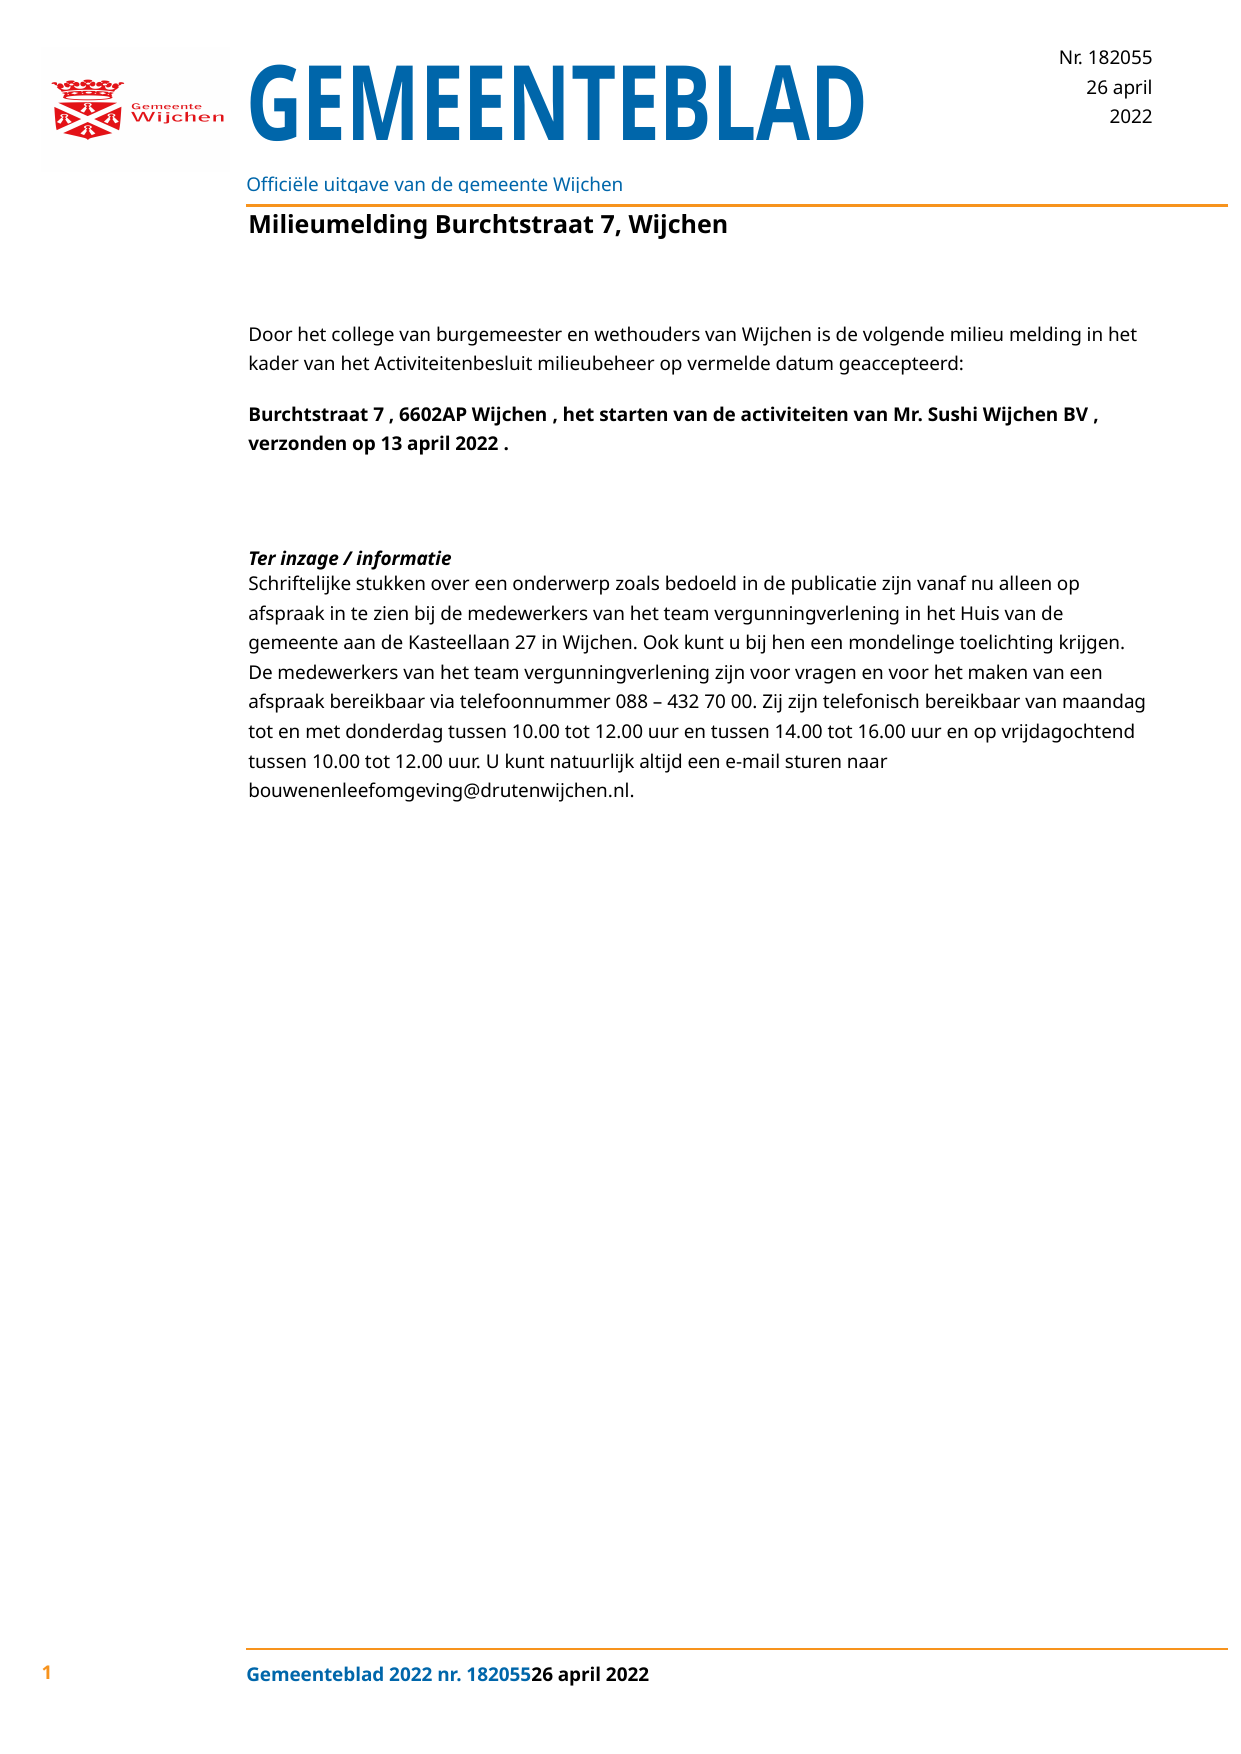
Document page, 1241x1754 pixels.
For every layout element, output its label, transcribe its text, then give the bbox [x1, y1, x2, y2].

text Ter inzage / informatie [248, 545, 1152, 570]
text Schriftelijke stukken over een onderwerp zoals bedoeld in de publicatie zijn vanaf nu alleen op afspraak in te zien bij de medewerkers van het team vergunningverlening in het Huis van de gemeente aan de Kasteellaan 27 in Wijchen. Ook kunt u bij hen een mondelinge toelichting krijgen. De medewerkers van het team vergunningverlening zijn voor vragen en voor het maken van een afspraak bereikbaar via telefoonnummer 088 – 432 70 00. Zij zijn telefonisch bereikbaar van maandag tot en met donderdag tussen 10.00 tot 12.00 uur en tussen 14.00 tot 16.00 uur en op vrijdagochtend tussen 10.00 tot 12.00 uur. U kunt natuurlijk altijd een e-mail sturen naar bouwenenleefomgeving@drutenwijchen.nl. [248, 570, 1152, 803]
text Door het college van burgemeester en wethouders van Wijchen is de volgende milieu melding in het kader van het Activiteitenbesluit milieubeheer op vermelde datum geaccepteerd: [248, 321, 1152, 376]
text Milieumelding Burchtstraat 7, Wijchen [248, 207, 1152, 241]
text Burchtstraat 7 , 6602AP Wijchen , het starten van de activiteiten van Mr. Sushi Wijchen BV , verzonden op 13 april 2022 . [248, 401, 1152, 456]
picture [41, 47, 231, 172]
